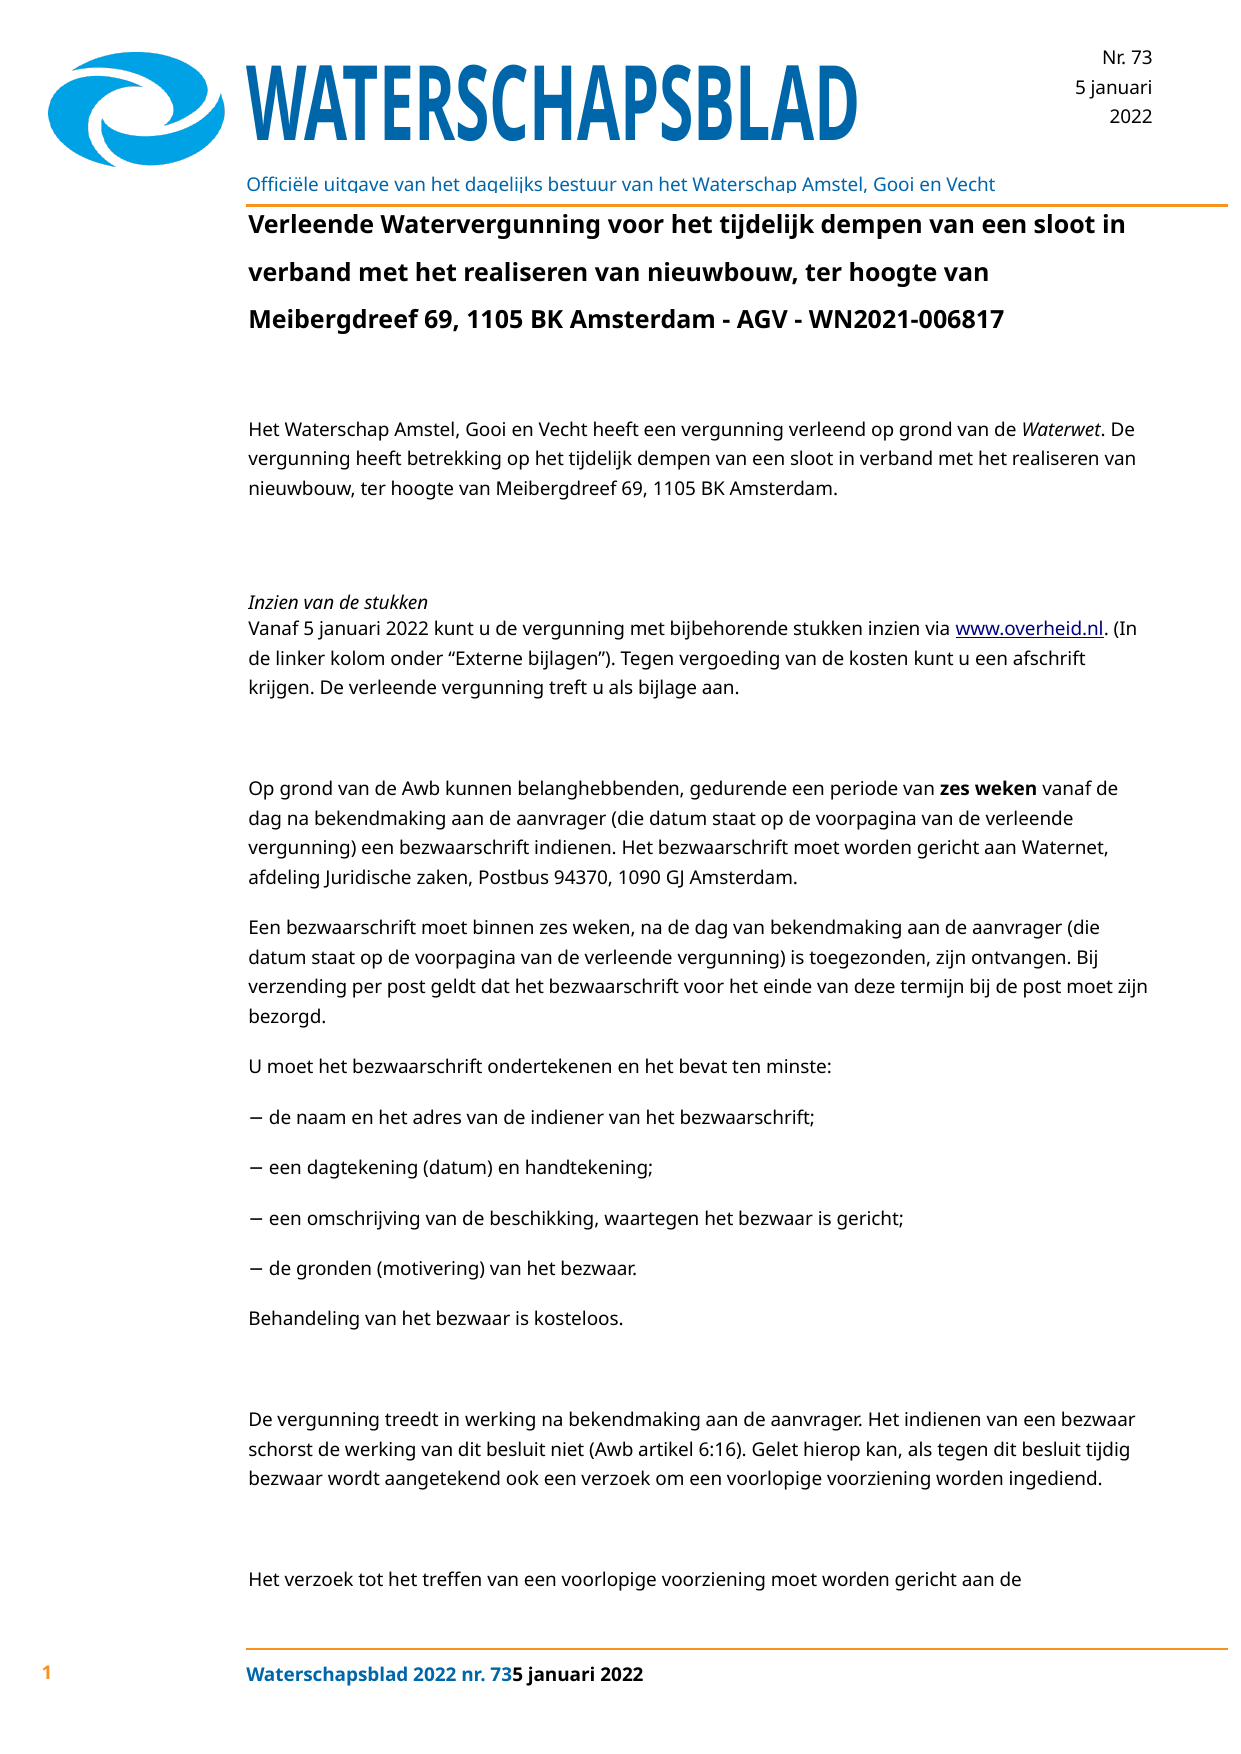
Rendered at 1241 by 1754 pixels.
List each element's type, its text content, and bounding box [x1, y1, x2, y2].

text Vanaf 5 januari 2022 kunt u de vergunning met bijbehorende stukken inzien via www.overheid.nl. (In de linker kolom onder “Externe bijlagen”). Tegen vergoeding van de kosten kunt u een afschrift krijgen. De verleende vergunning treft u als bijlage aan. [248, 615, 1152, 700]
text Op grond van de Awb kunnen belanghebbenden, gedurende een periode van zes weken vanaf de dag na bekendmaking aan de aanvrager (die datum staat op de voorpagina van de verleende vergunning) een bezwaarschrift indienen. Het bezwaarschrift moet worden gericht aan Waternet, afdeling Juridische zaken, Postbus 94370, 1090 GJ Amsterdam. [248, 775, 1152, 890]
text Inzien van de stukken [248, 589, 1152, 615]
text U moet het bezwaarschrift ondertekenen en het bevat ten minste: [248, 1053, 1152, 1079]
text Verleende Watervergunning voor het tijdelijk dempen van een sloot in verband met het realiseren van nieuwbouw, ter hoogte van Meibergdreef 69, 1105 BK Amsterdam - AGV - WN2021-006817 [248, 207, 1152, 336]
text Een bezwaarschrift moet binnen zes weken, na de dag van bekendmaking aan de aanvrager (die datum staat op de voorpagina van de verleende vergunning) is toegezonden, zijn ontvangen. Bij verzending per post geldt dat het bezwaarschrift voor het einde van deze termijn bij de post moet zijn bezorgd. [248, 914, 1152, 1029]
text Het Waterschap Amstel, Gooi en Vecht heeft een vergunning verleend op grond van de Waterwet. De vergunning heeft betrekking op het tijdelijk dempen van een sloot in verband met het realiseren van nieuwbouw, ter hoogte van Meibergdreef 69, 1105 BK Amsterdam. [248, 416, 1152, 501]
text − de naam en het adres van de indiener van het bezwaarschrift; [248, 1104, 1152, 1130]
picture [41, 47, 231, 172]
text Behandeling van het bezwaar is kosteloos. [248, 1306, 1152, 1331]
text − een dagtekening (datum) en handtekening; [248, 1154, 1152, 1180]
text Het verzoek tot het treffen van een voorlopige voorziening moet worden gericht aan de [248, 1566, 1152, 1592]
text − een omschrijving van de beschikking, waartegen het bezwaar is gericht; [248, 1205, 1152, 1231]
text De vergunning treedt in werking na bekendmaking aan de aanvrager. Het indienen van een bezwaar schorst de werking van dit besluit niet (Awb artikel 6:16). Gelet hierop kan, als tegen dit besluit tijdig bezwaar wordt aangetekend ook een verzoek om een voorlopige voorziening worden ingediend. [248, 1406, 1152, 1491]
text − de gronden (motivering) van het bezwaar. [248, 1255, 1152, 1281]
